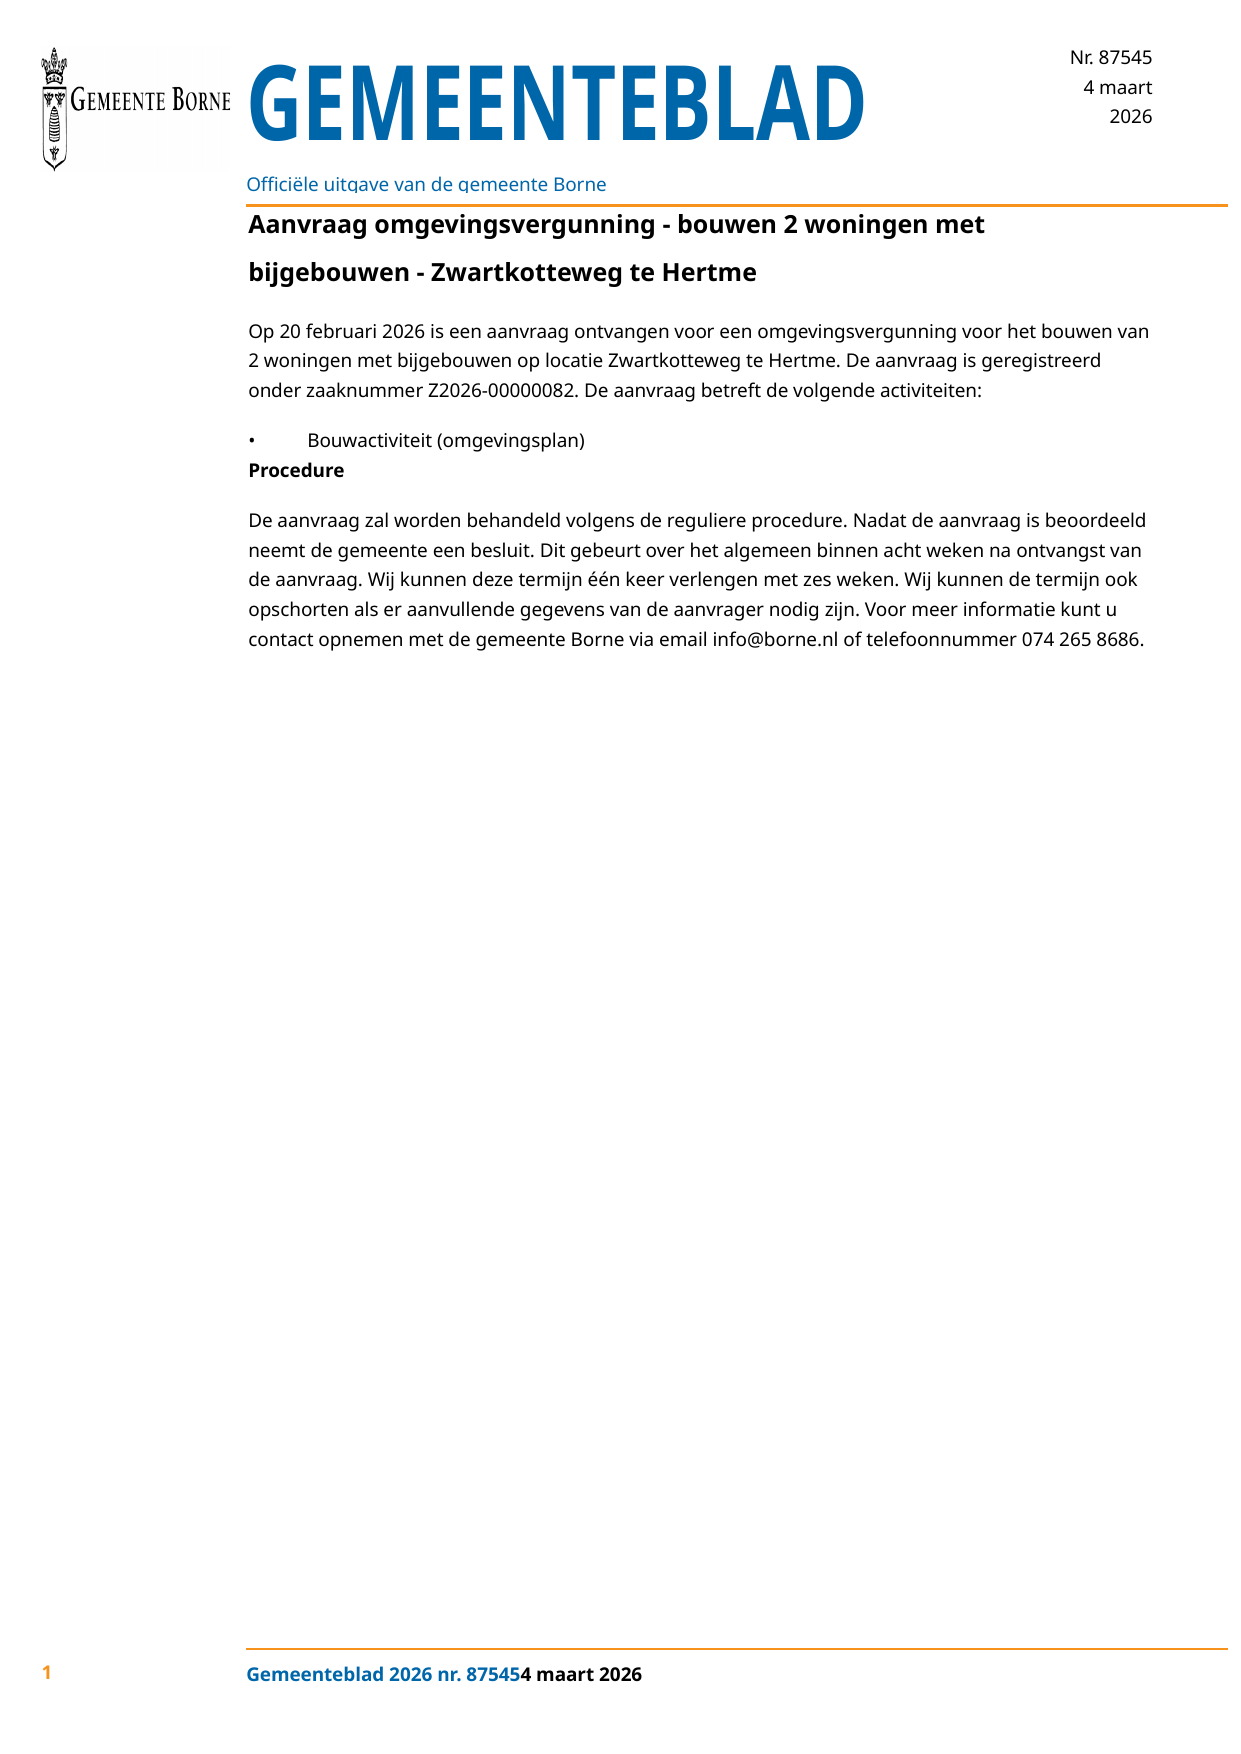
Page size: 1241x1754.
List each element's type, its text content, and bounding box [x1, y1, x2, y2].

text Procedure [248, 457, 1152, 483]
text De aanvraag zal worden behandeld volgens de reguliere procedure. Nadat de aanvraag is beoordeeld neemt de gemeente een besluit. Dit gebeurt over het algemeen binnen acht weken na ontvangst van de aanvraag. Wij kunnen deze termijn één keer verlengen met zes weken. Wij kunnen de termijn ook opschorten als er aanvullende gegevens van de aanvrager nodig zijn. Voor meer informatie kunt u contact opnemen met de gemeente Borne via email info@borne.nl of telefoonnummer 074 265 8686. [248, 507, 1152, 652]
text Op 20 februari 2026 is een aanvraag ontvangen voor een omgevingsvergunning voor het bouwen van 2 woningen met bijgebouwen op locatie Zwartkotteweg te Hertme. De aanvraag is geregistreerd onder zaaknummer Z2026-00000082. De aanvraag betreft de volgende activiteiten: [248, 318, 1152, 403]
picture [41, 47, 231, 172]
text Aanvraag omgevingsvergunning - bouwen 2 woningen met bijgebouwen - Zwartkotteweg te Hertme [248, 207, 1152, 288]
list Bouwactiviteit (omgevingsplan) [248, 427, 1152, 453]
